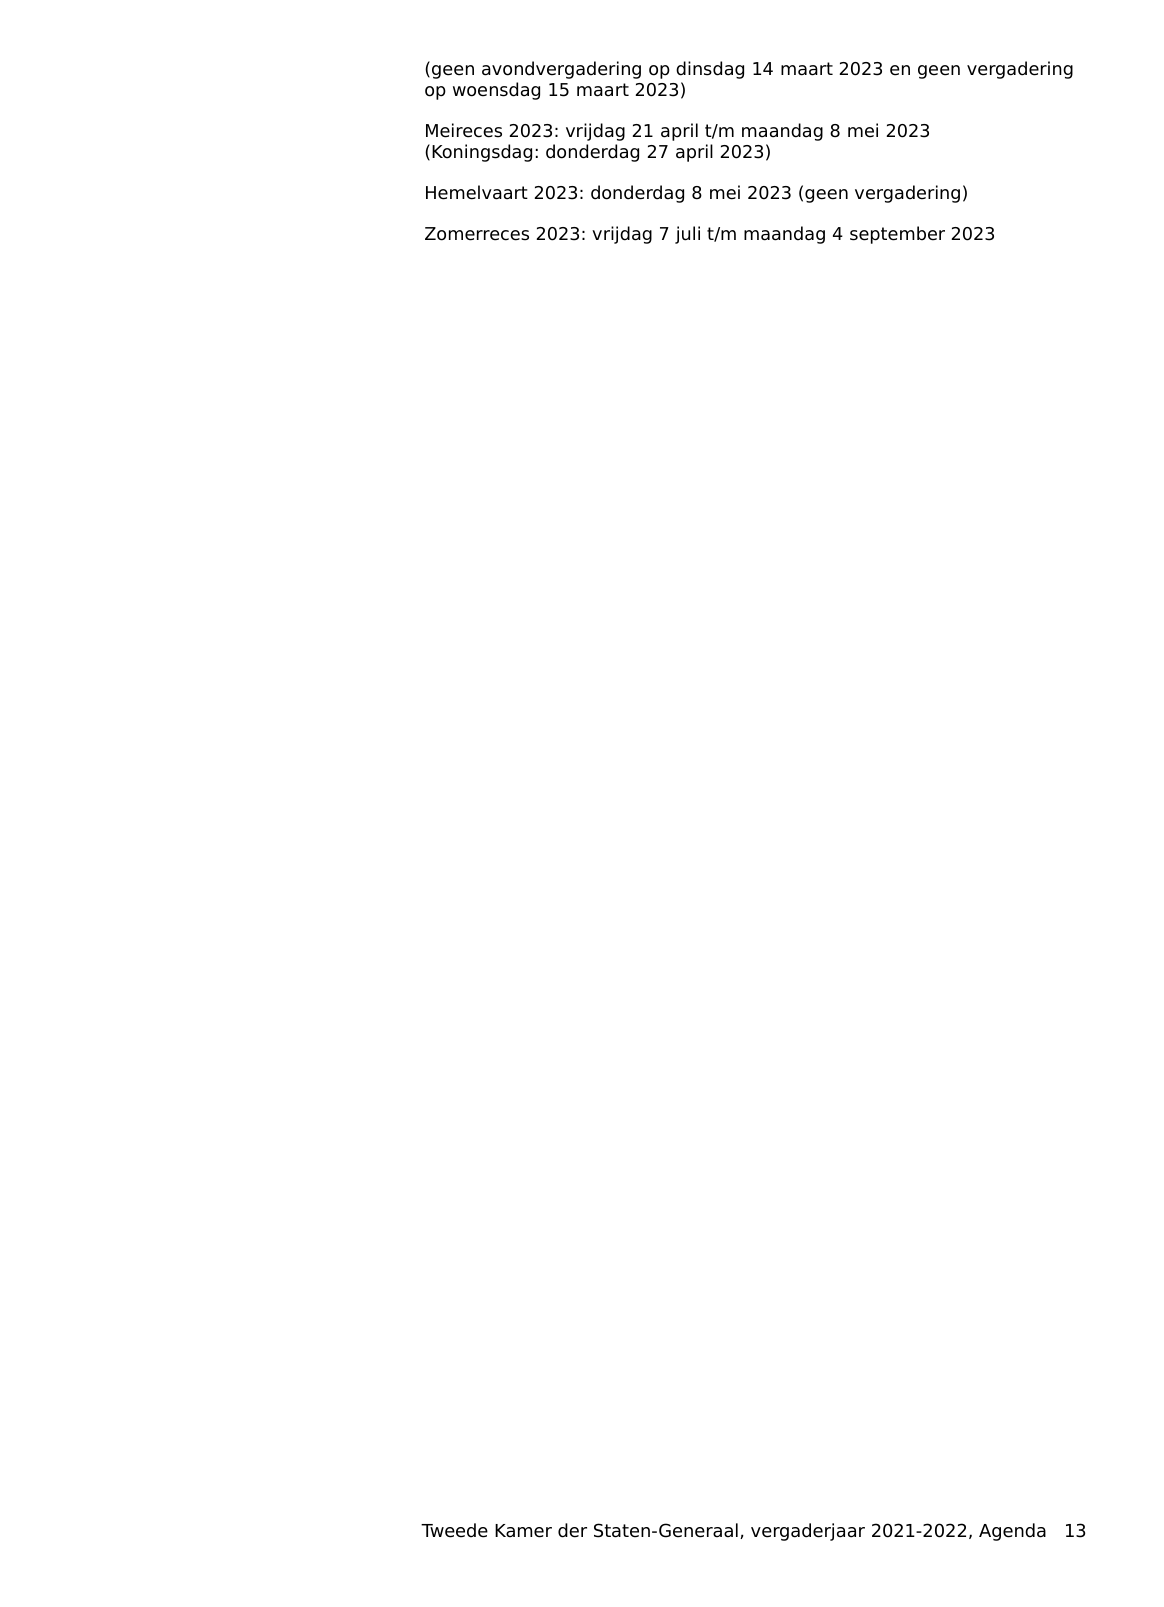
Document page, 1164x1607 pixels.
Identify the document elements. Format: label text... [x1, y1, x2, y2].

table_cell (geen avondvergadering op dinsdag 14 maart 2023 en geen vergadering op woensdag 15 maart 2023) [418, 59, 1087, 100]
table_cell Meireces 2023: vrijdag 21 april t/m maandag 8 mei 2023 [418, 121, 1087, 142]
table_cell [418, 162, 1087, 183]
table_cell [418, 100, 1087, 121]
table_cell [77, 224, 401, 245]
table_cell [77, 162, 401, 183]
table_cell [77, 59, 401, 100]
table_cell [401, 162, 418, 183]
table_cell [77, 204, 401, 224]
table_cell [77, 183, 401, 203]
table_cell [77, 142, 401, 162]
table_cell [401, 59, 418, 100]
table_cell [77, 100, 401, 121]
table_cell [401, 204, 418, 224]
table_cell Hemelvaart 2023: donderdag 8 mei 2023 (geen vergadering) [418, 183, 1087, 203]
table_cell [77, 121, 401, 142]
table_cell [401, 183, 418, 203]
table_cell [401, 224, 418, 245]
table_cell Zomerreces 2023: vrijdag 7 juli t/m maandag 4 september 2023 [418, 224, 1087, 245]
table_cell [401, 142, 418, 162]
table_cell (Koningsdag: donderdag 27 april 2023) [418, 142, 1087, 162]
table_cell [401, 100, 418, 121]
table_cell [418, 204, 1087, 224]
table_cell [401, 121, 418, 142]
